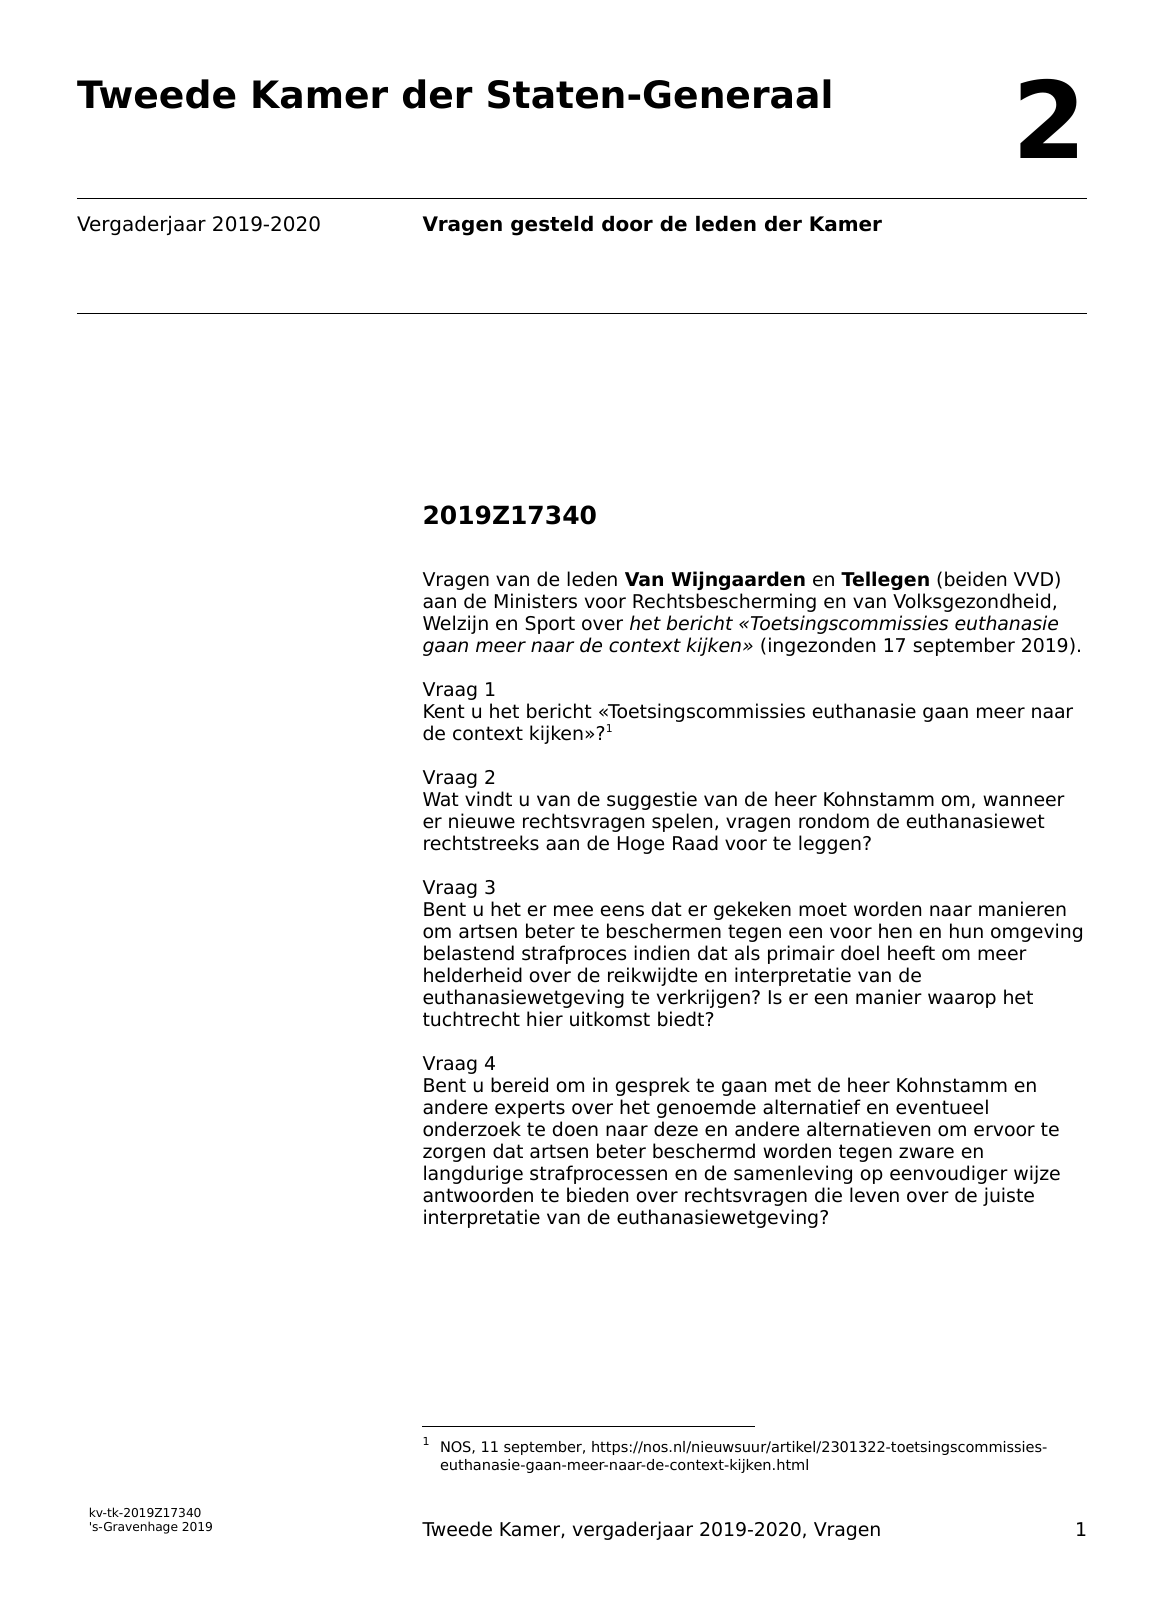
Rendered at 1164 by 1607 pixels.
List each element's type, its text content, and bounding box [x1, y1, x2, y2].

text Wat vindt u van de suggestie van de heer Kohnstamm om, wanneer er nieuwe rechtsvragen spelen, vragen rondom de euthanasiewet rechtstreeks aan de Hoge Raad voor te leggen? [422, 789, 1087, 855]
text Vraag 2 [422, 767, 1087, 789]
text Bent u bereid om in gesprek te gaan met de heer Kohnstamm en andere experts over het genoemde alternatief en eventueel onderzoek te doen naar deze en andere alternatieven om ervoor te zorgen dat artsen beter beschermd worden tegen zware en langdurige strafprocessen en de samenleving op eenvoudiger wijze antwoorden te bieden over rechtsvragen die leven over de juiste interpretatie van de euthanasiewetgeving? [422, 1075, 1087, 1229]
table_cell Vragen gesteld door de leden der Kamer [422, 199, 1087, 313]
text Vraag 4 [422, 1053, 1087, 1075]
text kv-tk-2019Z17340 [88, 1506, 323, 1520]
text Vragen van de leden Van Wijngaarden en Tellegen (beiden VVD) aan de Ministers voor Rechtsbescherming en van Volksgezondheid, Welzijn en Sport over het bericht «Toetsingscommissies euthanasie gaan meer naar de context kijken» (ingezonden 17 september 2019). [422, 569, 1087, 657]
text NOS, 11 september, https://nos.nl/nieuwsuur/artikel/2301322-toetsingscommissies-euthanasie-gaan-meer-naar-de-context-kijken.html [422, 1435, 1087, 1474]
text Vraag 3 [422, 877, 1087, 899]
text Kent u het bericht «Toetsingscommissies euthanasie gaan meer naar de context kijken»? [422, 701, 1087, 745]
table_header 2 [886, 59, 1087, 198]
text Vraag 1 [422, 679, 1087, 701]
text 2019Z17340 [422, 501, 1087, 531]
text 's-Gravenhage 2019 [88, 1520, 323, 1534]
table_header Tweede Kamer der Staten-Generaal [77, 59, 886, 198]
table_cell Vergaderjaar 2019-2020 [77, 199, 422, 313]
text Bent u het er mee eens dat er gekeken moet worden naar manieren om artsen beter te beschermen tegen een voor hen en hun omgeving belastend strafproces indien dat als primair doel heeft om meer helderheid over de reikwijdte en interpretatie van de euthanasiewetgeving te verkrijgen? Is er een manier waarop het tuchtrecht hier uitkomst biedt? [422, 899, 1087, 1031]
